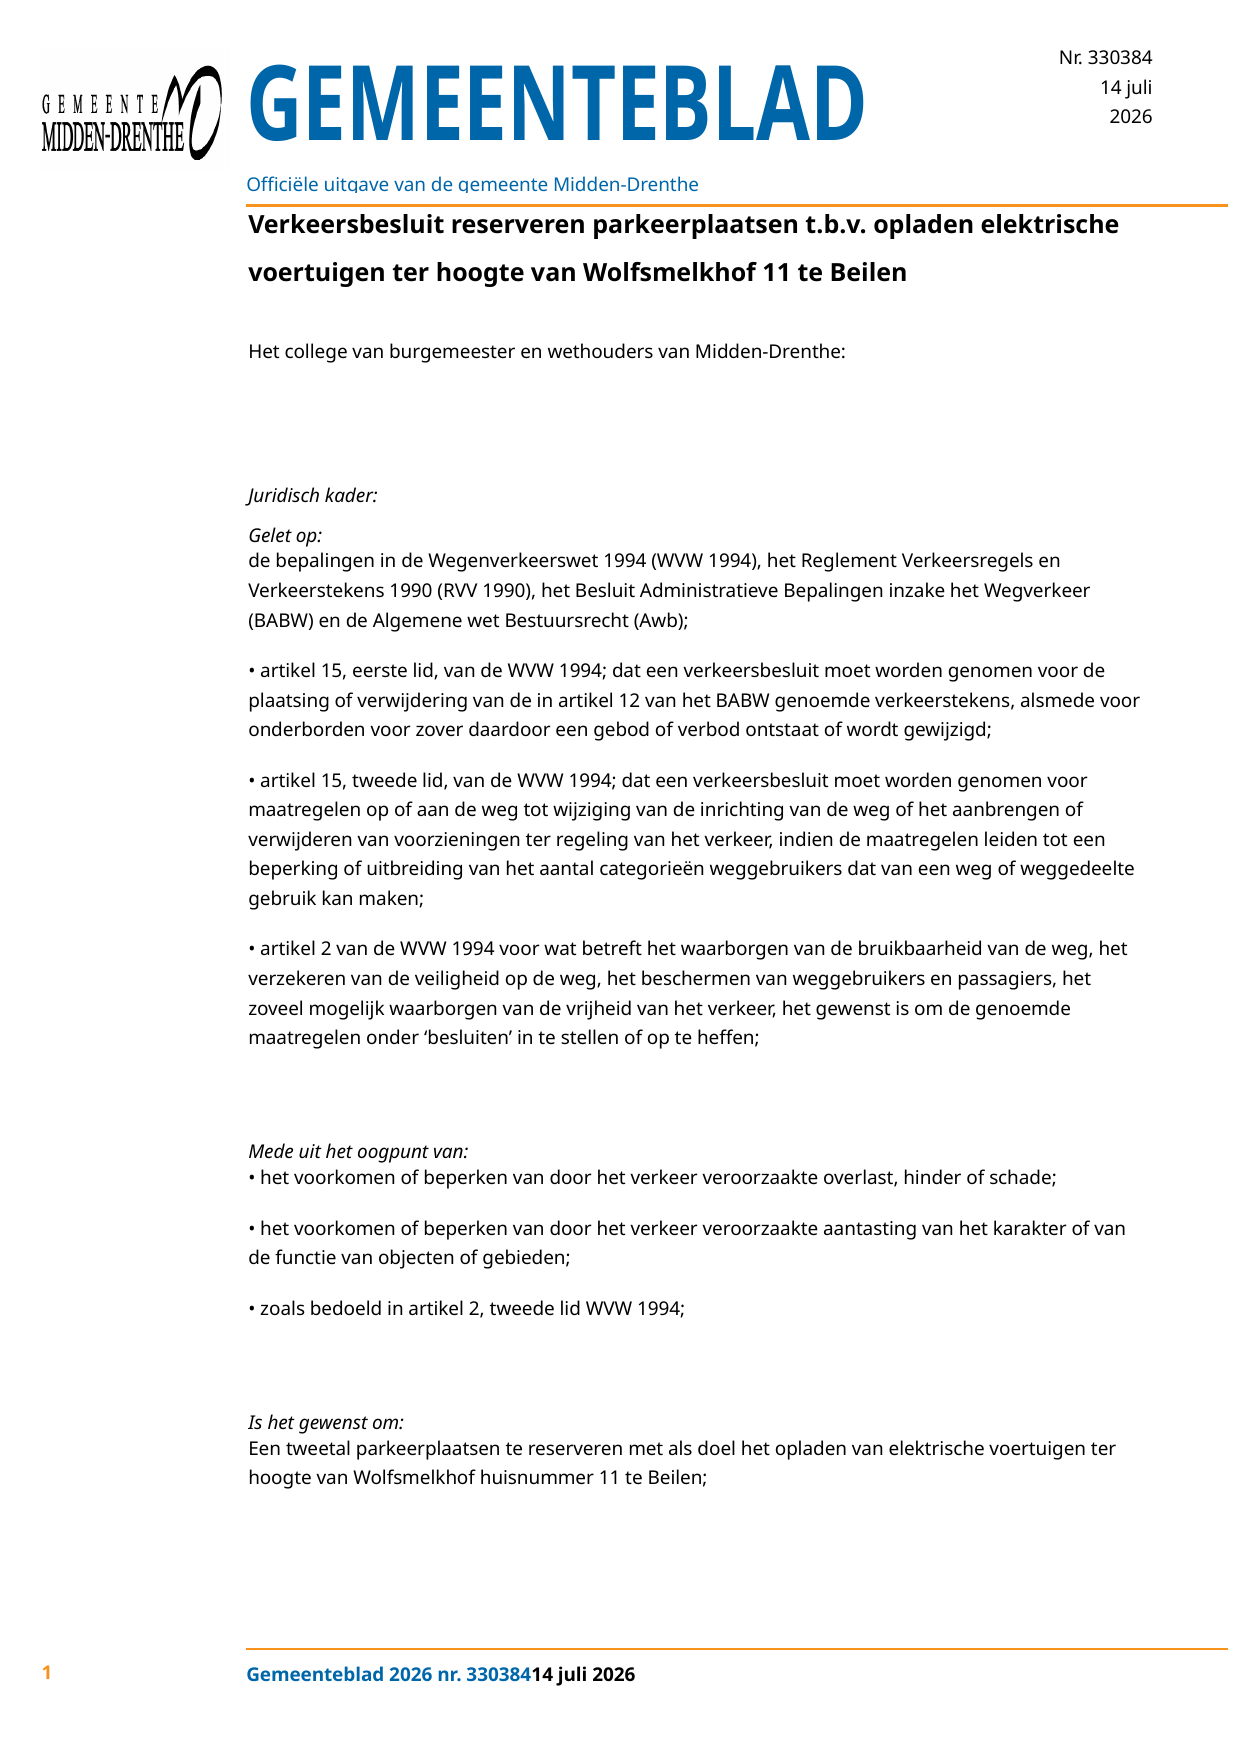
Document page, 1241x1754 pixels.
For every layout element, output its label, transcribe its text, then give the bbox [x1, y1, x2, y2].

text • zoals bedoeld in artikel 2, tweede lid WVW 1994; [248, 1295, 1152, 1321]
text • artikel 2 van de WVW 1994 voor wat betreft het waarborgen van de bruikbaarheid van de weg, het verzekeren van de veiligheid op de weg, het beschermen van weggebruikers en passagiers, het zoveel mogelijk waarborgen van de vrijheid van het verkeer, het gewenst is om de genoemde maatregelen onder ‘besluiten’ in te stellen of op te heffen; [248, 936, 1152, 1050]
text de bepalingen in de Wegenverkeerswet 1994 (WVW 1994), het Reglement Verkeersregels en Verkeerstekens 1990 (RVV 1990), het Besluit Administratieve Bepalingen inzake het Wegverkeer (BABW) en de Algemene wet Bestuursrecht (Awb); [248, 548, 1152, 632]
text • artikel 15, tweede lid, van de WVW 1994; dat een verkeersbesluit moet worden genomen voor maatregelen op of aan de weg tot wijziging van de inrichting van de weg of het aanbrengen of verwijderen van voorzieningen ter regeling van het verkeer, indien de maatregelen leiden tot een beperking of uitbreiding van het aantal categorieën weggebruikers dat van een weg of weggedeelte gebruik kan maken; [248, 767, 1152, 911]
text Een tweetal parkeerplaatsen te reserveren met als doel het opladen van elektrische voertuigen ter hoogte van Wolfsmelkhof huisnummer 11 te Beilen; [248, 1435, 1152, 1490]
text Mede uit het oogpunt van: [248, 1139, 1152, 1164]
picture [41, 47, 231, 172]
text Juridisch kader: [248, 483, 1152, 508]
text • artikel 15, eerste lid, van de WVW 1994; dat een verkeersbesluit moet worden genomen voor de plaatsing of verwijdering van de in artikel 12 van het BABW genoemde verkeerstekens, alsmede voor onderborden voor zover daardoor een gebod of verbod ontstaat of wordt gewijzigd; [248, 657, 1152, 742]
text • het voorkomen of beperken van door het verkeer veroorzaakte overlast, hinder of schade; [248, 1164, 1152, 1190]
text • het voorkomen of beperken van door het verkeer veroorzaakte aantasting van het karakter of van de functie van objecten of gebieden; [248, 1215, 1152, 1270]
text Verkeersbesluit reserveren parkeerplaatsen t.b.v. opladen elektrische voertuigen ter hoogte van Wolfsmelkhof 11 te Beilen [248, 207, 1152, 288]
text Het college van burgemeester en wethouders van Midden-Drenthe: [248, 339, 1152, 364]
text Is het gewenst om: [248, 1409, 1152, 1435]
text Gelet op: [248, 522, 1152, 548]
